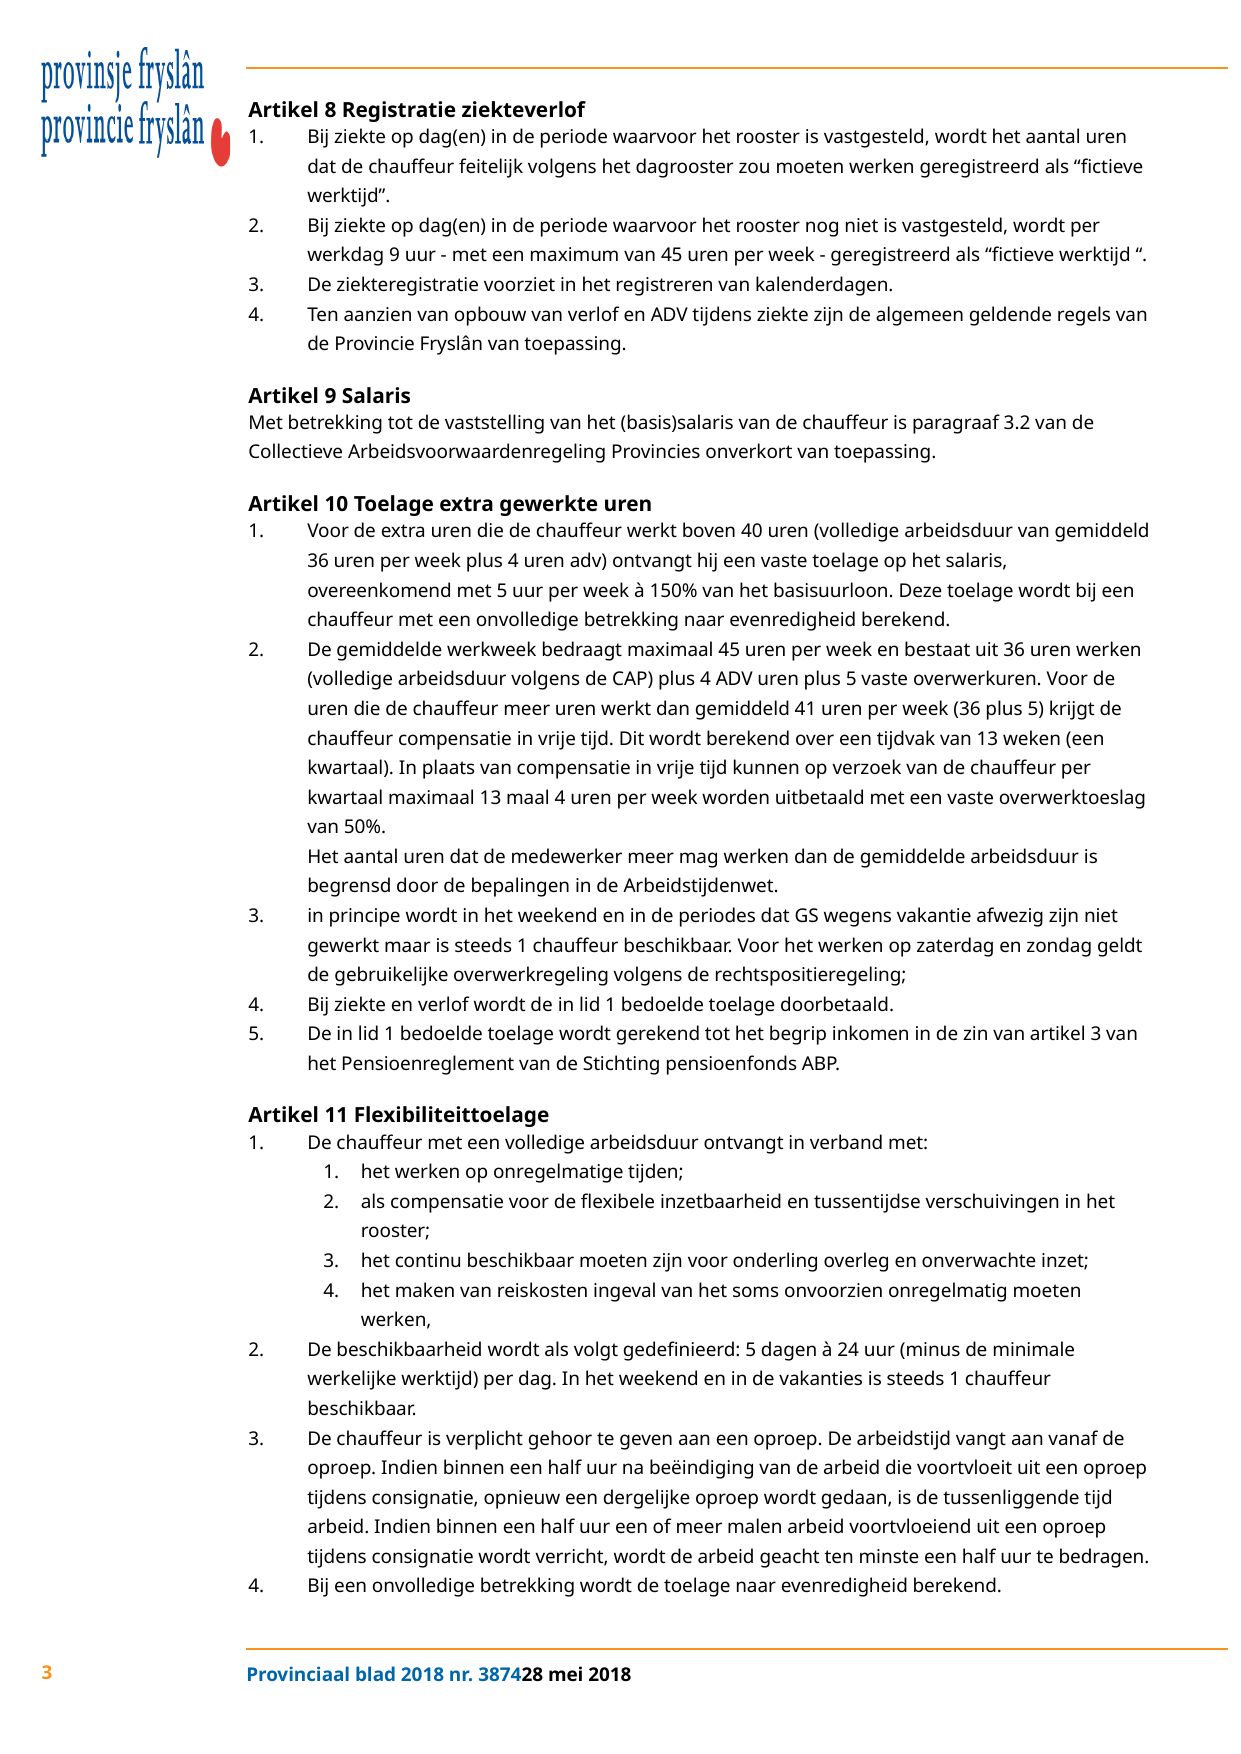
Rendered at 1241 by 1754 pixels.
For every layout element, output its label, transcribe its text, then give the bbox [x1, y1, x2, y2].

text Artikel 9 Salaris [248, 381, 1152, 409]
list in principe wordt in het weekend en in de periodes dat GS wegens vakantie afwezig zijn niet gewerkt maar is steeds 1 chauffeur beschikbaar. Voor het werken op zaterdag en zondag geldt de gebruikelijke overwerkregeling volgens de rechtspositieregeling; [248, 902, 1152, 987]
list Ten aanzien van opbouw van verlof en ADV tijdens ziekte zijn de algemeen geldende regels van de Provincie Fryslân van toepassing. [248, 301, 1152, 356]
list Voor de extra uren die de chauffeur werkt boven 40 uren (volledige arbeidsduur van gemiddeld 36 uren per week plus 4 uren adv) ontvangt hij een vaste toelage op het salaris, overeenkomend met 5 uur per week à 150% van het basisuurloon. Deze toelage wordt bij een chauffeur met een onvolledige betrekking naar evenredigheid berekend. [248, 518, 1152, 632]
list Bij ziekte op dag(en) in de periode waarvoor het rooster nog niet is vastgesteld, wordt per werkdag 9 uur - met een maximum van 45 uren per week - geregistreerd als “fictieve werktijd “. [248, 212, 1152, 267]
text Met betrekking tot de vaststelling van het (basis)salaris van de chauffeur is paragraaf 3.2 van de Collectieve Arbeidsvoorwaardenregeling Provincies onverkort van toepassing. [248, 409, 1152, 464]
list Bij ziekte op dag(en) in de periode waarvoor het rooster is vastgesteld, wordt het aantal uren dat de chauffeur feitelijk volgens het dagrooster zou moeten werken geregistreerd als “fictieve werktijd”. [248, 123, 1152, 208]
list De ziekteregistratie voorziet in het registreren van kalenderdagen. [248, 271, 1152, 297]
list Bij ziekte en verlof wordt de in lid 1 bedoelde toelage doorbetaald. [248, 991, 1152, 1017]
list De chauffeur is verplicht gehoor te geven aan een oproep. De arbeidstijd vangt aan vanaf de oproep. Indien binnen een half uur na beëindiging van de arbeid die voortvloeit uit een oproep tijdens consignatie, opnieuw een dergelijke oproep wordt gedaan, is de tussenliggende tijd arbeid. Indien binnen een half uur een of meer malen arbeid voortvloeiend uit een oproep tijdens consignatie wordt verricht, wordt de arbeid geacht ten minste een half uur te bedragen. [248, 1425, 1152, 1569]
list De beschikbaarheid wordt als volgt gedefinieerd: 5 dagen à 24 uur (minus de minimale werkelijke werktijd) per dag. In het weekend en in de vakanties is steeds 1 chauffeur beschikbaar. [248, 1336, 1152, 1421]
list het werken op onregelmatige tijden; [323, 1158, 1152, 1184]
list Het aantal uren dat de medewerker meer mag werken dan de gemiddelde arbeidsduur is begrensd door de bepalingen in de Arbeidstijdenwet. [248, 843, 1152, 898]
list De in lid 1 bedoelde toelage wordt gerekend tot het begrip inkomen in de zin van artikel 3 van het Pensioenreglement van de Stichting pensioenfonds ABP. [248, 1021, 1152, 1076]
text Artikel 8 Registratie ziekteverlof [248, 95, 1152, 123]
list De chauffeur met een volledige arbeidsduur ontvangt in verband met: [248, 1129, 1152, 1155]
list als compensatie voor de flexibele inzetbaarheid en tussentijdse verschuivingen in het rooster; [323, 1188, 1152, 1243]
list het continu beschikbaar moeten zijn voor onderling overleg en onverwachte inzet; [323, 1247, 1152, 1273]
text Artikel 10 Toelage extra gewerkte uren [248, 489, 1152, 518]
list Bij een onvolledige betrekking wordt de toelage naar evenredigheid berekend. [248, 1573, 1152, 1598]
text Artikel 11 Flexibiliteittoelage [248, 1101, 1152, 1129]
picture [41, 47, 231, 172]
list De gemiddelde werkweek bedraagt maximaal 45 uren per week en bestaat uit 36 uren werken (volledige arbeidsduur volgens de CAP) plus 4 ADV uren plus 5 vaste overwerkuren. Voor de uren die de chauffeur meer uren werkt dan gemiddeld 41 uren per week (36 plus 5) krijgt de chauffeur compensatie in vrije tijd. Dit wordt berekend over een tijdvak van 13 weken (een kwartaal). In plaats van compensatie in vrije tijd kunnen op verzoek van de chauffeur per kwartaal maximaal 13 maal 4 uren per week worden uitbetaald met een vaste overwerktoeslag van 50%. [248, 636, 1152, 839]
list het maken van reiskosten ingeval van het soms onvoorzien onregelmatig moeten werken, [323, 1277, 1152, 1332]
